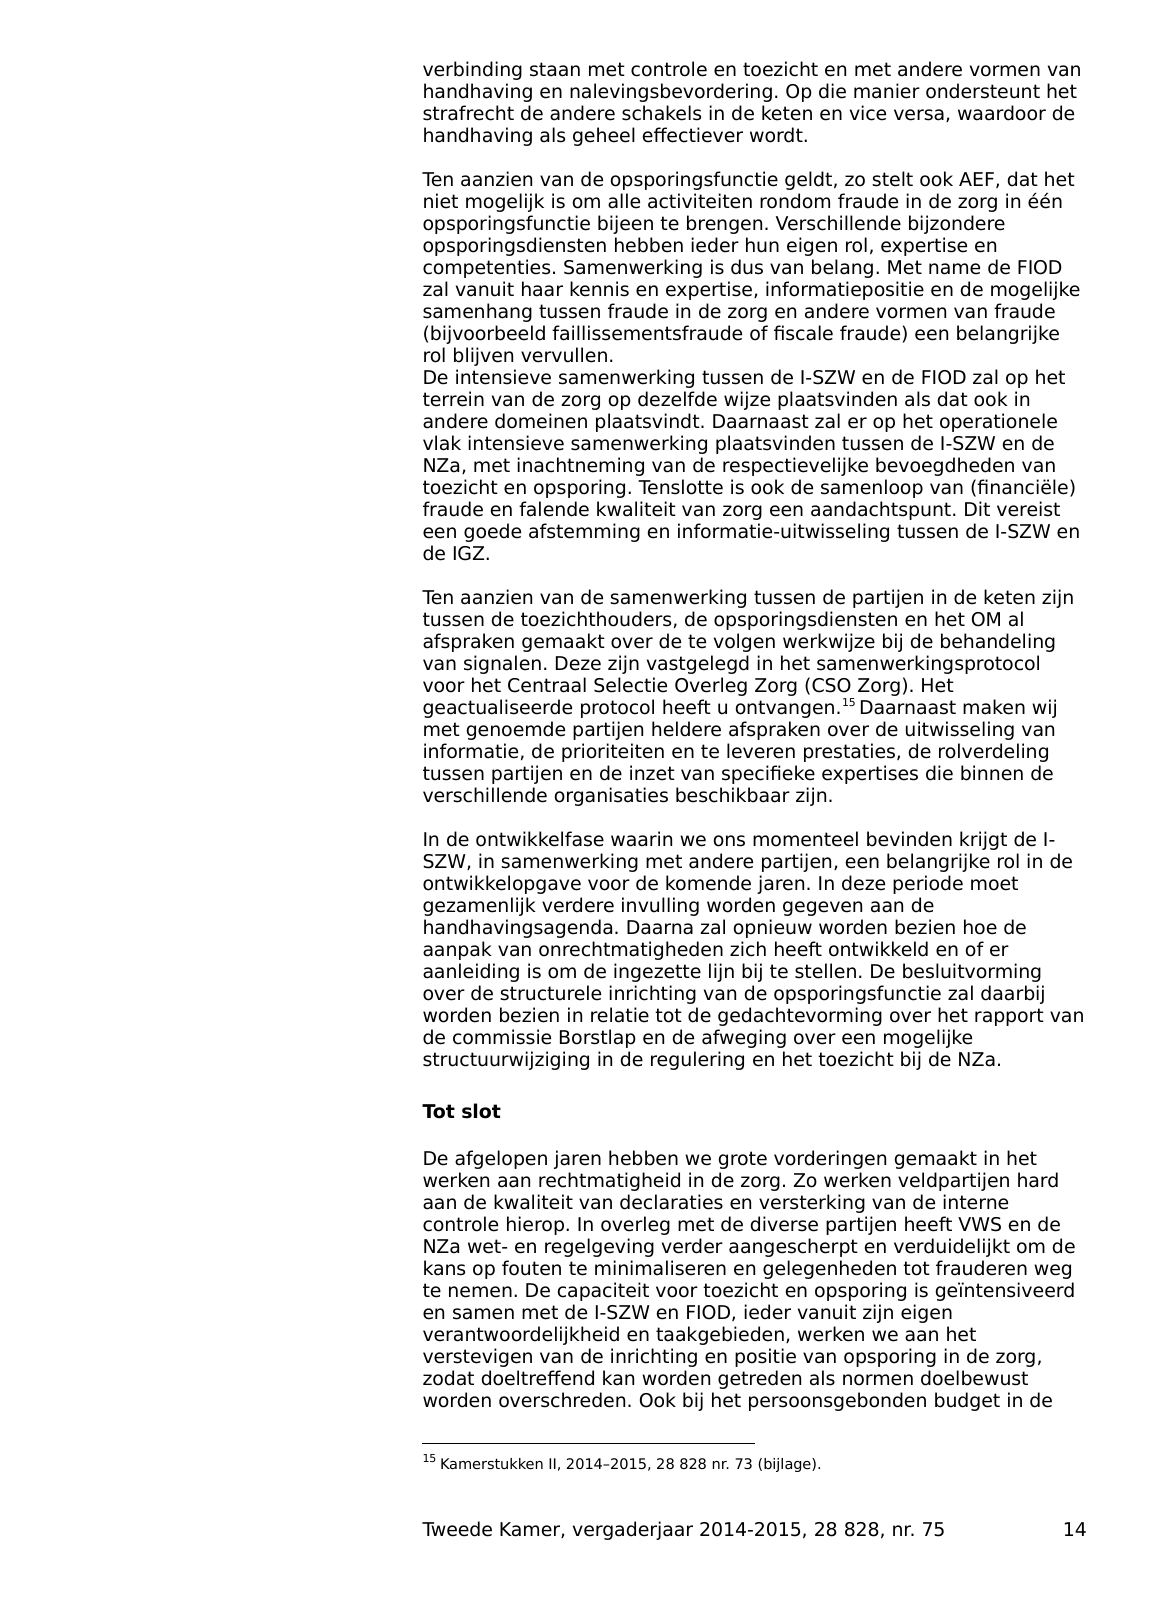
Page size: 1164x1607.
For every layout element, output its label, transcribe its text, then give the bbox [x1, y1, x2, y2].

subtitle Tot slot [422, 1101, 1087, 1123]
text Ten aanzien van de samenwerking tussen de partijen in de keten zijn tussen de toezichthouders, de opsporingsdiensten en het OM al afspraken gemaakt over de te volgen werkwijze bij de behandeling van signalen. Deze zijn vastgelegd in het samenwerkingsprotocol voor het Centraal Selectie Overleg Zorg (CSO Zorg). Het geactualiseerde protocol heeft u ontvangen.Daarnaast maken wij met genoemde partijen heldere afspraken over de uitwisseling van informatie, de prioriteiten en te leveren prestaties, de rolverdeling tussen partijen en de inzet van specifieke expertises die binnen de verschillende organisaties beschikbaar zijn. [422, 587, 1087, 807]
text Kamerstukken II, 2014–2015, 28 828 nr. 73 (bijlage). [422, 1452, 1087, 1474]
text Ten aanzien van de opsporingsfunctie geldt, zo stelt ook AEF, dat het niet mogelijk is om alle activiteiten rondom fraude in de zorg in één opsporingsfunctie bijeen te brengen. Verschillende bijzondere opsporingsdiensten hebben ieder hun eigen rol, expertise en competenties. Samenwerking is dus van belang. Met name de FIOD zal vanuit haar kennis en expertise, informatiepositie en de mogelijke samenhang tussen fraude in de zorg en andere vormen van fraude (bijvoorbeeld faillissementsfraude of fiscale fraude) een belangrijke rol blijven vervullen. [422, 169, 1087, 367]
text In de ontwikkelfase waarin we ons momenteel bevinden krijgt de I-SZW, in samenwerking met andere partijen, een belangrijke rol in de ontwikkelopgave voor de komende jaren. In deze periode moet gezamenlijk verdere invulling worden gegeven aan de handhavingsagenda. Daarna zal opnieuw worden bezien hoe de aanpak van onrechtmatigheden zich heeft ontwikkeld en of er aanleiding is om de ingezette lijn bij te stellen. De besluitvorming over de structurele inrichting van de opsporingsfunctie zal daarbij worden bezien in relatie tot de gedachtevorming over het rapport van de commissie Borstlap en de afweging over een mogelijke structuurwijziging in de regulering en het toezicht bij de NZa. [422, 829, 1087, 1071]
text De afgelopen jaren hebben we grote vorderingen gemaakt in het werken aan rechtmatigheid in de zorg. Zo werken veldpartijen hard aan de kwaliteit van declaraties en versterking van de interne controle hierop. In overleg met de diverse partijen heeft VWS en de NZa wet- en regelgeving verder aangescherpt en verduidelijkt om de kans op fouten te minimaliseren en gelegenheden tot frauderen weg te nemen. De capaciteit voor toezicht en opsporing is geïntensiveerd en samen met de I-SZW en FIOD, ieder vanuit zijn eigen verantwoordelijkheid en taakgebieden, werken we aan het verstevigen van de inrichting en positie van opsporing in de zorg, zodat doeltreffend kan worden getreden als normen doelbewust worden overschreden. Ook bij het persoonsgebonden budget in de [422, 1148, 1087, 1411]
text verbinding staan met controle en toezicht en met andere vormen van handhaving en nalevingsbevordering. Op die manier ondersteunt het strafrecht de andere schakels in de keten en vice versa, waardoor de handhaving als geheel effectiever wordt. [422, 59, 1087, 147]
text De intensieve samenwerking tussen de I-SZW en de FIOD zal op het terrein van de zorg op dezelfde wijze plaatsvinden als dat ook in andere domeinen plaatsvindt. Daarnaast zal er op het operationele vlak intensieve samenwerking plaatsvinden tussen de I-SZW en de NZa, met inachtneming van de respectievelijke bevoegdheden van toezicht en opsporing. Tenslotte is ook de samenloop van (financiële) fraude en falende kwaliteit van zorg een aandachtspunt. Dit vereist een goede afstemming en informatie-uitwisseling tussen de I-SZW en de IGZ. [422, 367, 1087, 565]
